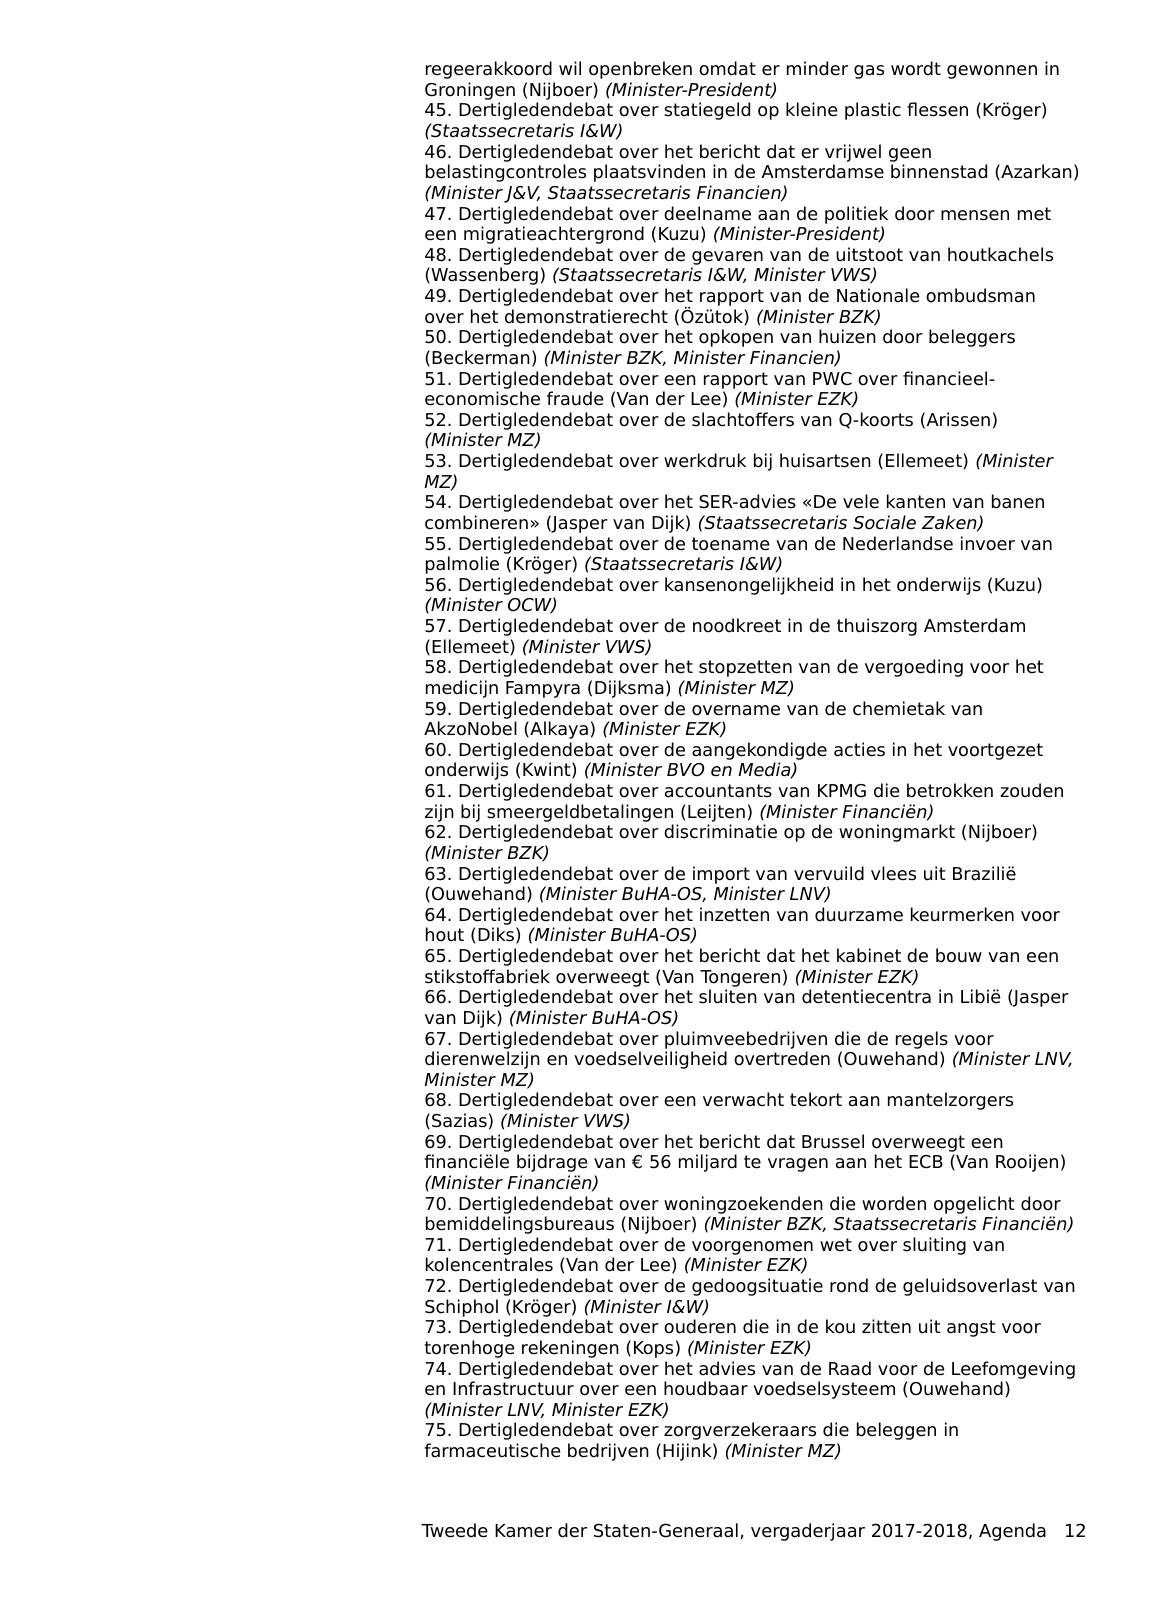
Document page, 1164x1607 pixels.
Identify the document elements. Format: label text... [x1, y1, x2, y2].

table_cell [401, 492, 418, 533]
table_cell [77, 864, 401, 905]
table_cell 71. Dertigledendebat over de voorgenomen wet over sluiting van kolencentrales (Van der Lee) (Minister EZK) [418, 1235, 1087, 1276]
table_cell 67. Dertigledendebat over pluimveebedrijven die de regels voor dierenwelzijn en voedselveiligheid overtreden (Ouwehand) (Minister LNV, Minister MZ) [418, 1029, 1087, 1090]
table_cell [77, 1090, 401, 1132]
table_cell [77, 1235, 401, 1276]
table_cell [77, 616, 401, 657]
table_cell [401, 1317, 418, 1358]
table_cell [77, 822, 401, 863]
table_cell [77, 100, 401, 142]
table_cell [77, 781, 401, 822]
table_cell [401, 699, 418, 740]
table_cell [77, 1194, 401, 1235]
table_cell [401, 616, 418, 657]
table_cell [77, 740, 401, 781]
table_cell 75. Dertigledendebat over zorgverzekeraars die beleggen in farmaceutische bedrijven (Hijink) (Minister MZ) [418, 1420, 1087, 1462]
table_cell [401, 1194, 418, 1235]
table_cell [77, 946, 401, 987]
table_cell [401, 781, 418, 822]
table_cell [77, 451, 401, 492]
table_cell [401, 946, 418, 987]
table_cell [401, 534, 418, 575]
table_cell [401, 1276, 418, 1317]
table_cell [401, 905, 418, 946]
table_cell [77, 575, 401, 616]
table_cell 70. Dertigledendebat over woningzoekenden die worden opgelicht door bemiddelingsbureaus (Nijboer) (Minister BZK, Staatssecretaris Financiën) [418, 1194, 1087, 1235]
table_cell 64. Dertigledendebat over het inzetten van duurzame keurmerken voor hout (Diks) (Minister BuHA-OS) [418, 905, 1087, 946]
table_cell 53. Dertigledendebat over werkdruk bij huisartsen (Ellemeet) (Minister MZ) [418, 451, 1087, 492]
table_cell [401, 575, 418, 616]
table_cell [401, 1132, 418, 1193]
table_cell 50. Dertigledendebat over het opkopen van huizen door beleggers (Beckerman) (Minister BZK, Minister Financien) [418, 327, 1087, 368]
table_cell 66. Dertigledendebat over het sluiten van detentiecentra in Libië (Jasper van Dijk) (Minister BuHA-OS) [418, 987, 1087, 1028]
table_cell [77, 410, 401, 451]
table_cell 59. Dertigledendebat over de overname van de chemietak van AkzoNobel (Alkaya) (Minister EZK) [418, 699, 1087, 740]
table_cell 69. Dertigledendebat over het bericht dat Brussel overweegt een financiële bijdrage van € 56 miljard te vragen aan het ECB (Van Rooijen) (Minister Financiën) [418, 1132, 1087, 1193]
table_cell [401, 864, 418, 905]
table_cell [77, 1029, 401, 1090]
table_cell 51. Dertigledendebat over een rapport van PWC over financieel-economische fraude (Van der Lee) (Minister EZK) [418, 369, 1087, 410]
table_cell [77, 699, 401, 740]
table_cell 52. Dertigledendebat over de slachtoffers van Q-koorts (Arissen) (Minister MZ) [418, 410, 1087, 451]
table_cell regeerakkoord wil openbreken omdat er minder gas wordt gewonnen in Groningen (Nijboer) (Minister-President) [418, 59, 1087, 100]
table_cell [401, 369, 418, 410]
table_cell [401, 1090, 418, 1132]
table_cell 74. Dertigledendebat over het advies van de Raad voor de Leefomgeving en Infrastructuur over een houdbaar voedselsysteem (Ouwehand) (Minister LNV, Minister EZK) [418, 1359, 1087, 1420]
table_cell [77, 327, 401, 368]
table_cell [401, 1420, 418, 1462]
table_cell [401, 740, 418, 781]
table_cell [401, 286, 418, 327]
table_cell 65. Dertigledendebat over het bericht dat het kabinet de bouw van een stikstoffabriek overweegt (Van Tongeren) (Minister EZK) [418, 946, 1087, 987]
table_cell [401, 822, 418, 863]
table_cell [401, 327, 418, 368]
table_cell 62. Dertigledendebat over discriminatie op de woningmarkt (Nijboer) (Minister BZK) [418, 822, 1087, 863]
table_cell [77, 286, 401, 327]
table_cell [401, 1029, 418, 1090]
table_cell [77, 1359, 401, 1420]
table_cell 61. Dertigledendebat over accountants van KPMG die betrokken zouden zijn bij smeergeldbetalingen (Leijten) (Minister Financiën) [418, 781, 1087, 822]
table_cell 54. Dertigledendebat over het SER-advies «De vele kanten van banen combineren» (Jasper van Dijk) (Staatssecretaris Sociale Zaken) [418, 492, 1087, 533]
table_cell [401, 1235, 418, 1276]
table_cell [77, 492, 401, 533]
table_cell 63. Dertigledendebat over de import van vervuild vlees uit Brazilië (Ouwehand) (Minister BuHA-OS, Minister LNV) [418, 864, 1087, 905]
table_cell [401, 1359, 418, 1420]
table_cell [401, 657, 418, 698]
table_cell [77, 204, 401, 245]
table_cell [77, 534, 401, 575]
table_cell [401, 100, 418, 142]
table_cell [77, 1132, 401, 1193]
table_cell [401, 59, 418, 100]
table_cell [77, 369, 401, 410]
table_cell 58. Dertigledendebat over het stopzetten van de vergoeding voor het medicijn Fampyra (Dijksma) (Minister MZ) [418, 657, 1087, 698]
table_cell [77, 142, 401, 203]
table_cell [77, 1317, 401, 1358]
table_cell [401, 142, 418, 203]
table_cell [401, 410, 418, 451]
table_cell 47. Dertigledendebat over deelname aan de politiek door mensen met een migratieachtergrond (Kuzu) (Minister-President) [418, 204, 1087, 245]
table_cell 60. Dertigledendebat over de aangekondigde acties in het voortgezet onderwijs (Kwint) (Minister BVO en Media) [418, 740, 1087, 781]
table_cell [77, 987, 401, 1028]
table_cell [77, 657, 401, 698]
table_cell 68. Dertigledendebat over een verwacht tekort aan mantelzorgers (Sazias) (Minister VWS) [418, 1090, 1087, 1132]
table_cell 55. Dertigledendebat over de toename van de Nederlandse invoer van palmolie (Kröger) (Staatssecretaris I&W) [418, 534, 1087, 575]
table_cell 45. Dertigledendebat over statiegeld op kleine plastic flessen (Kröger) (Staatssecretaris I&W) [418, 100, 1087, 142]
table_cell [77, 1276, 401, 1317]
table_cell [77, 1420, 401, 1462]
table_cell 46. Dertigledendebat over het bericht dat er vrijwel geen belastingcontroles plaatsvinden in de Amsterdamse binnenstad (Azarkan) (Minister J&V, Staatssecretaris Financien) [418, 142, 1087, 203]
table_cell [77, 905, 401, 946]
table_cell [77, 59, 401, 100]
table_cell 48. Dertigledendebat over de gevaren van de uitstoot van houtkachels (Wassenberg) (Staatssecretaris I&W, Minister VWS) [418, 245, 1087, 286]
table_cell 49. Dertigledendebat over het rapport van de Nationale ombudsman over het demonstratierecht (Özütok) (Minister BZK) [418, 286, 1087, 327]
table_cell 73. Dertigledendebat over ouderen die in de kou zitten uit angst voor torenhoge rekeningen (Kops) (Minister EZK) [418, 1317, 1087, 1358]
table_cell [77, 245, 401, 286]
table_cell 57. Dertigledendebat over de noodkreet in de thuiszorg Amsterdam (Ellemeet) (Minister VWS) [418, 616, 1087, 657]
table_cell 56. Dertigledendebat over kansenongelijkheid in het onderwijs (Kuzu) (Minister OCW) [418, 575, 1087, 616]
table_cell [401, 987, 418, 1028]
table_cell [401, 204, 418, 245]
table_cell [401, 245, 418, 286]
table_cell 72. Dertigledendebat over de gedoogsituatie rond de geluidsoverlast van Schiphol (Kröger) (Minister I&W) [418, 1276, 1087, 1317]
table_cell [401, 451, 418, 492]
